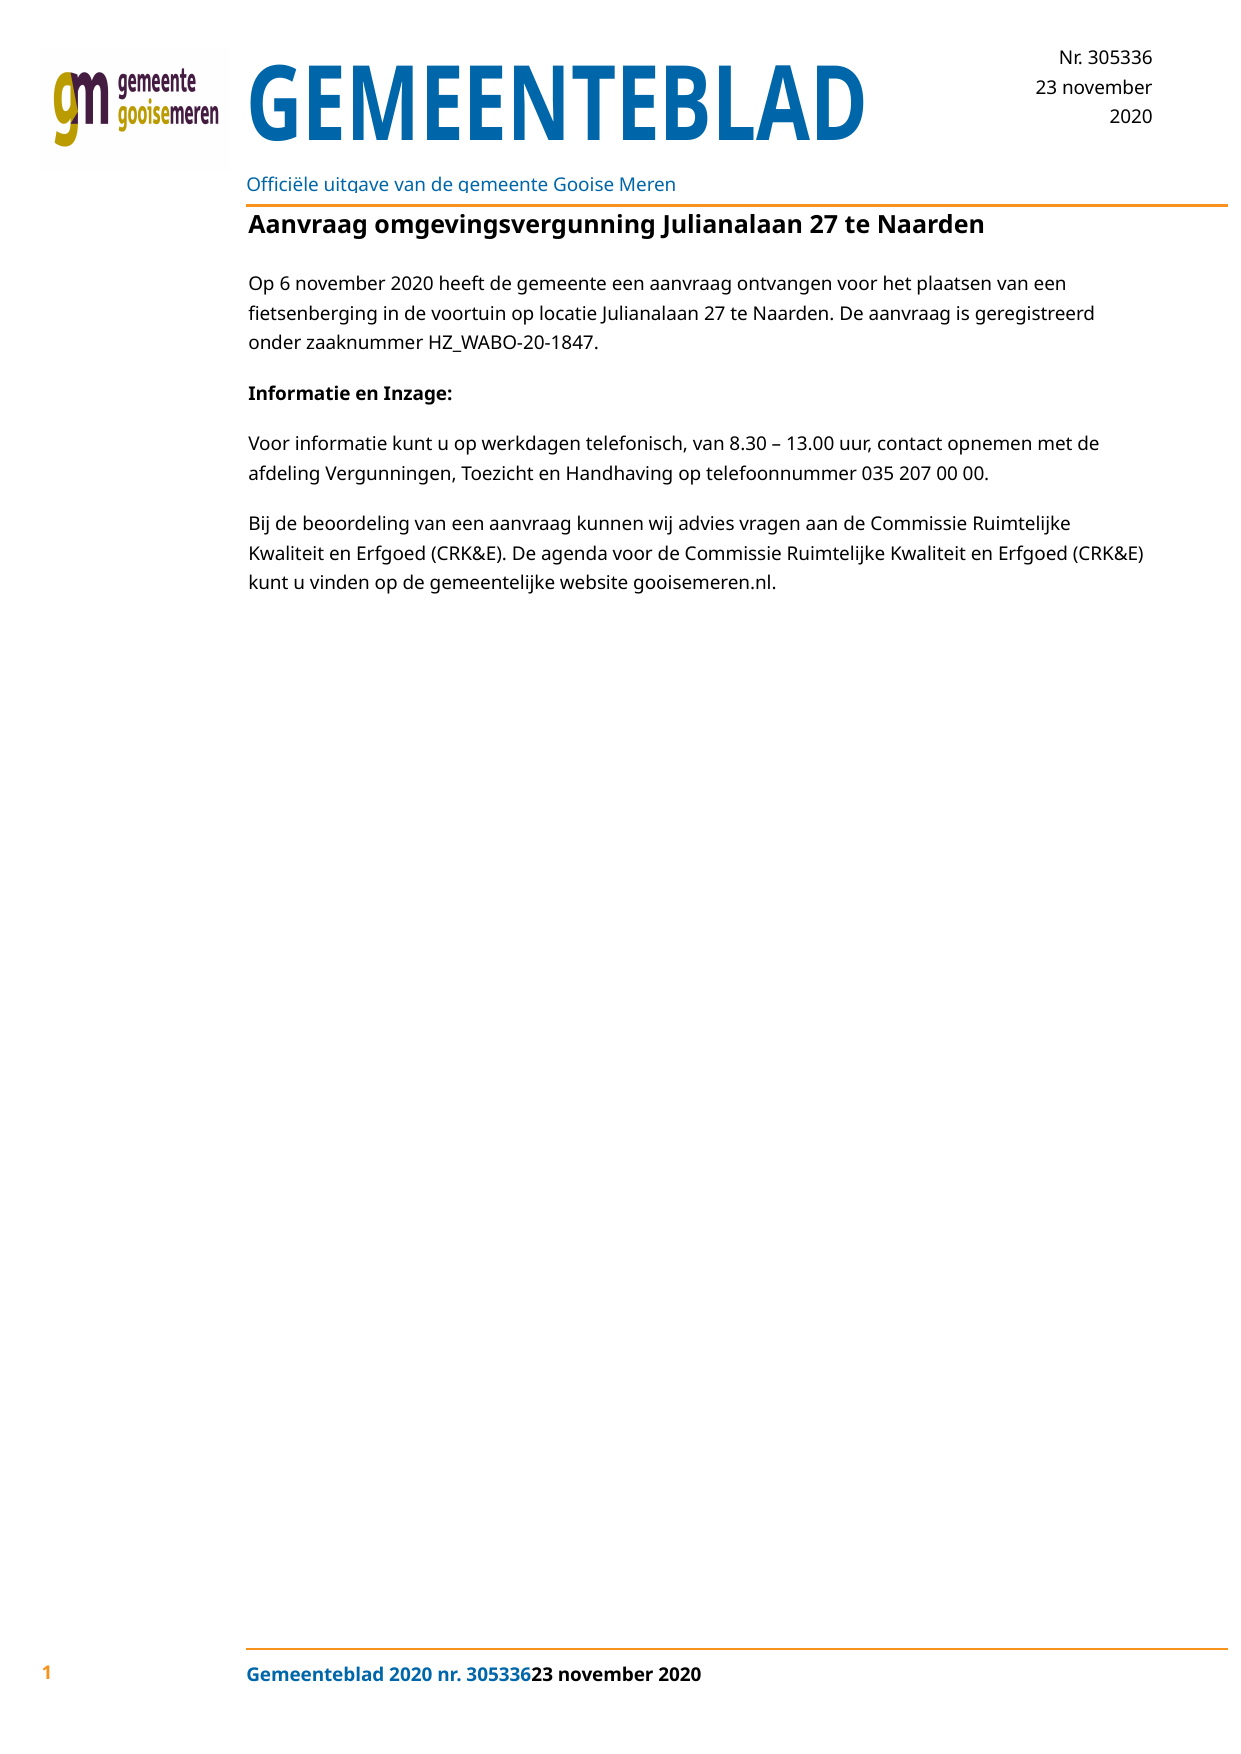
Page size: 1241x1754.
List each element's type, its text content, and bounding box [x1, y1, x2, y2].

text Aanvraag omgevingsvergunning Julianalaan 27 te Naarden [248, 207, 1152, 241]
text Op 6 november 2020 heeft de gemeente een aanvraag ontvangen voor het plaatsen van een fietsenberging in de voortuin op locatie Julianalaan 27 te Naarden. De aanvraag is geregistreerd onder zaaknummer HZ_WABO-20-1847. [248, 270, 1152, 355]
picture [41, 47, 231, 172]
text Informatie en Inzage: [248, 380, 1152, 406]
text Bij de beoordeling van een aanvraag kunnen wij advies vragen aan de Commissie Ruimtelijke Kwaliteit en Erfgoed (CRK&E). De agenda voor de Commissie Ruimtelijke Kwaliteit en Erfgoed (CRK&E) kunt u vinden op de gemeentelijke website gooisemeren.nl. [248, 510, 1152, 595]
text Voor informatie kunt u op werkdagen telefonisch, van 8.30 – 13.00 uur, contact opnemen met de afdeling Vergunningen, Toezicht en Handhaving op telefoonnummer 035 207 00 00. [248, 430, 1152, 486]
